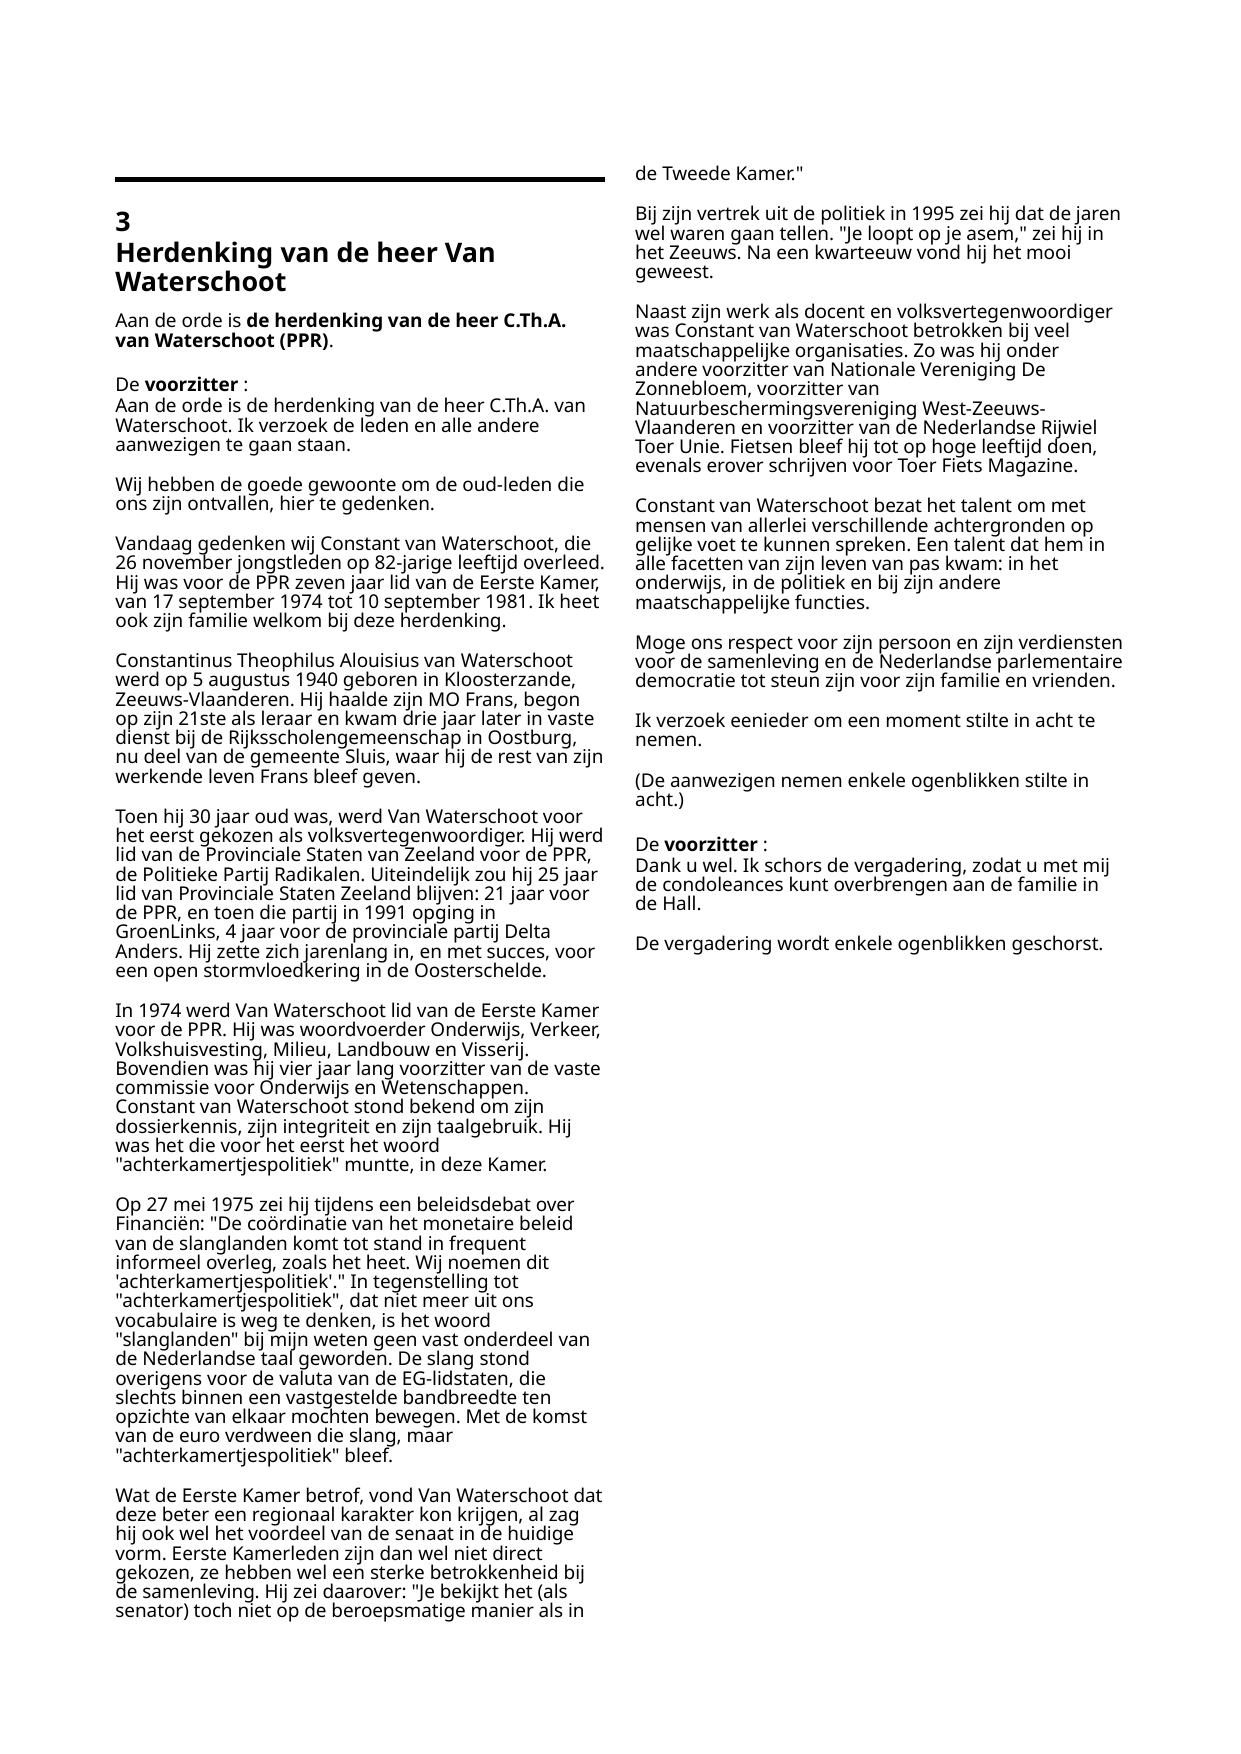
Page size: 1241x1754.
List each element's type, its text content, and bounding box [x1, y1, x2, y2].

text Herdenking van de heer Van Waterschoot [115, 239, 605, 312]
text In 1974 werd Van Waterschoot lid van de Eerste Kamer voor de PPR. Hij was woordvoerder Onderwijs, Verkeer, Volkshuisvesting, Milieu, Landbouw en Visserij. Bovendien was hij vier jaar lang voorzitter van de vaste commissie voor Onderwijs en Wetenschappen. Constant van Waterschoot stond bekend om zijn dossierkennis, zijn integriteit en zijn taalgebruik. Hij was het die voor het eerst het woord "achterkamertjespolitiek" muntte, in deze Kamer. [115, 1002, 605, 1175]
text Op 27 mei 1975 zei hij tijdens een beleidsdebat over Financiën: "De coördinatie van het monetaire beleid van de slanglanden komt tot stand in frequent informeel overleg, zoals het heet. Wij noemen dit 'achterkamertjespolitiek'." In tegenstelling tot "achterkamertjespolitiek", dat niet meer uit ons vocabulaire is weg te denken, is het woord "slanglanden" bij mijn weten geen vast onderdeel van de Nederlandse taal geworden. De slang stond overigens voor de valuta van de EG-lidstaten, die slechts binnen een vastgestelde bandbreedte ten opzichte van elkaar mochten bewegen. Met de komst van de euro verdween die slang, maar "achterkamertjespolitiek" bleef. [115, 1196, 605, 1466]
text Constant van Waterschoot bezat het talent om met mensen van allerlei verschillende achtergronden op gelijke voet te kunnen spreken. Een talent dat hem in alle facetten van zijn leven van pas kwam: in het onderwijs, in de politiek en bij zijn andere maatschappelijke functies. [635, 497, 1125, 613]
text De vergadering wordt enkele ogenblikken geschorst. [635, 935, 1125, 954]
text Constantinus Theophilus Alouisius van Waterschoot werd op 5 augustus 1940 geboren in Kloosterzande, Zeeuws-Vlaanderen. Hij haalde zijn MO Frans, begon op zijn 21ste als leraar en kwam drie jaar later in vaste dienst bij de Rijksscholengemeenschap in Oostburg, nu deel van de gemeente Sluis, waar hij de rest van zijn werkende leven Frans bleef geven. [115, 652, 605, 787]
text Toen hij 30 jaar oud was, werd Van Waterschoot voor het eerst gekozen als volksvertegenwoordiger. Hij werd lid van de Provinciale Staten van Zeeland voor de PPR, de Politieke Partij Radikalen. Uiteindelijk zou hij 25 jaar lid van Provinciale Staten Zeeland blijven: 21 jaar voor de PPR, en toen die partij in 1991 opging in GroenLinks, 4 jaar voor de provinciale partij Delta Anders. Hij zette zich jarenlang in, en met succes, voor een open stormvloedkering in de Oosterschelde. [115, 808, 605, 981]
text Aan de orde is de herdenking van de heer C.Th.A. van Waterschoot (PPR). [115, 312, 605, 351]
text (De aanwezigen nemen enkele ogenblikken stilte in acht.) [635, 772, 1125, 810]
text De voorzitter : [635, 831, 1125, 857]
text Wij hebben de goede gewoonte om de oud-leden die ons zijn ontvallen, hier te gedenken. [115, 476, 605, 514]
text 3 [115, 203, 605, 239]
text Wat de Eerste Kamer betrof, vond Van Waterschoot dat deze beter een regionaal karakter kon krijgen, al zag hij ook wel het voordeel van de senaat in de huidige vorm. Eerste Kamerleden zijn dan wel niet direct gekozen, ze hebben wel een sterke betrokkenheid bij de samenleving. Hij zei daarover: "Je bekijkt het (als senator) toch niet op de beroepsmatige manier als in [115, 1487, 605, 1622]
text Naast zijn werk als docent en volksvertegenwoordiger was Constant van Waterschoot betrokken bij veel maatschappelijke organisaties. Zo was hij onder andere voorzitter van Nationale Vereniging De Zonnebloem, voorzitter van Natuurbeschermingsvereniging West-Zeeuws-Vlaanderen en voorzitter van de Nederlandse Rijwiel Toer Unie. Fietsen bleef hij tot op hoge leeftijd doen, evenals erover schrijven voor Toer Fiets Magazine. [635, 303, 1125, 477]
text De voorzitter : [115, 372, 605, 397]
text Moge ons respect voor zijn persoon en zijn verdiensten voor de samenleving en de Nederlandse parlementaire democratie tot steun zijn voor zijn familie en vrienden. [635, 634, 1125, 691]
text de Tweede Kamer." [635, 165, 1125, 184]
text Ik verzoek eenieder om een moment stilte in acht te nemen. [635, 712, 1125, 751]
text Dank u wel. Ik schors de vergadering, zodat u met mij de condoleances kunt overbrengen aan de familie in de Hall. [635, 857, 1125, 914]
text Bij zijn vertrek uit de politiek in 1995 zei hij dat de jaren wel waren gaan tellen. "Je loopt op je asem," zei hij in het Zeeuws. Na een kwarteeuw vond hij het mooi geweest. [635, 205, 1125, 282]
text Aan de orde is de herdenking van de heer C.Th.A. van Waterschoot. Ik verzoek de leden en alle andere aanwezigen te gaan staan. [115, 397, 605, 455]
text Vandaag gedenken wij Constant van Waterschoot, die 26 november jongstleden op 82-jarige leeftijd overleed. Hij was voor de PPR zeven jaar lid van de Eerste Kamer, van 17 september 1974 tot 10 september 1981. Ik heet ook zijn familie welkom bij deze herdenking. [115, 535, 605, 631]
